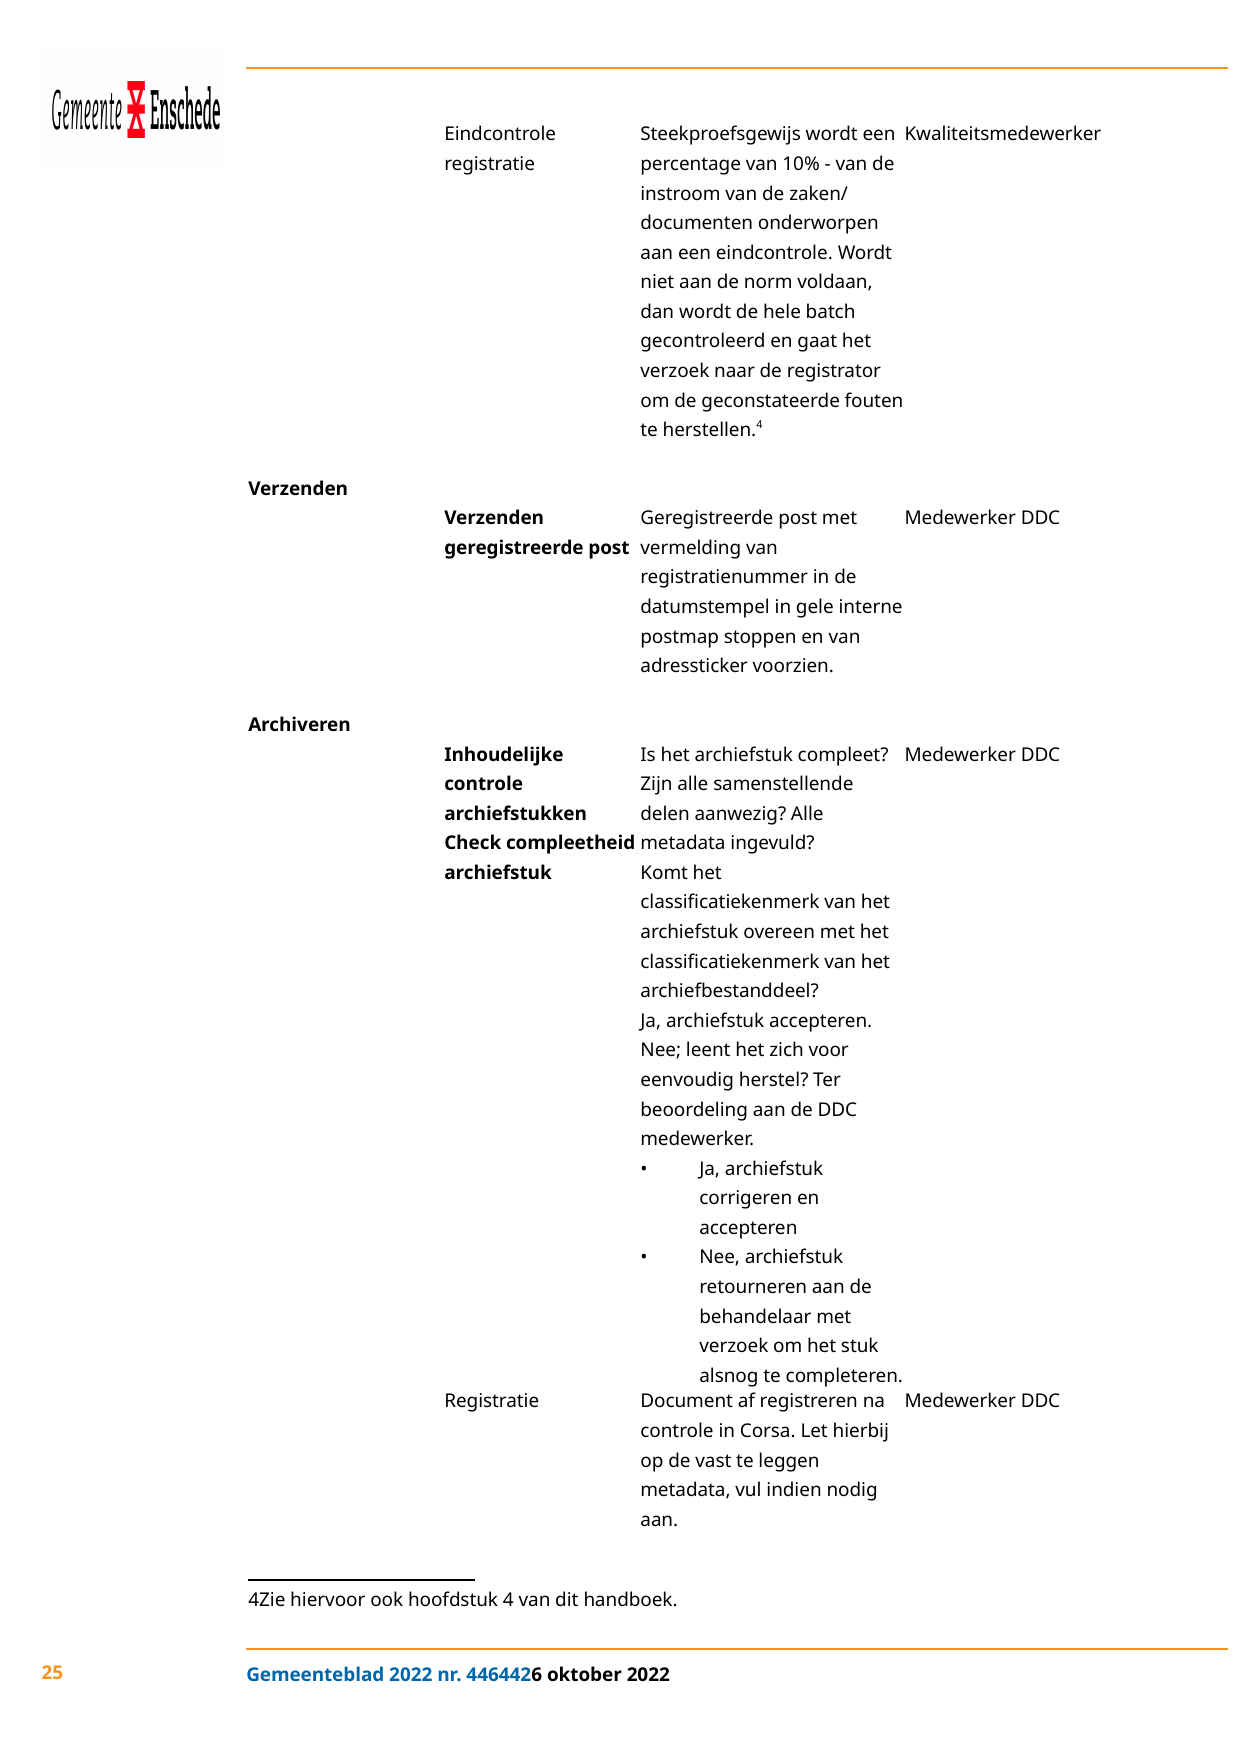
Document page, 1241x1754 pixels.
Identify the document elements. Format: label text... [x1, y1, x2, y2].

table_cell [904, 95, 1152, 121]
table_header Inhoudelijke controle archiefstukken Check compleetheid archiefstuk [444, 741, 640, 1388]
table_header [248, 741, 444, 1388]
table_cell [248, 95, 444, 121]
table_cell Eindcontrole registratie [444, 121, 640, 442]
text Archiveren [248, 711, 1152, 737]
picture [41, 47, 231, 172]
table_cell [640, 95, 904, 121]
table_header [248, 505, 444, 678]
table_cell Medewerker DDC [904, 1388, 1152, 1532]
table_header Is het archiefstuk compleet? Zijn alle samenstellende delen aanwezig? Alle metadata ingevuld? Komt het classificatiekenmerk van het archiefstuk overeen met het classificatiekenmerk van het archiefbestanddeel? Ja, archiefstuk accepteren. Nee; leent het zich voor eenvoudig herstel? Ter beoordeling aan de DDC medewerker. Ja, archiefstuk corrigeren en accepteren Nee, archiefstuk retourneren aan de behandelaar met verzoek om het stuk alsnog te completeren. [640, 741, 904, 1388]
table_cell [248, 121, 444, 442]
table_cell [248, 1388, 444, 1532]
table_cell Kwaliteitsmedewerker [904, 121, 1152, 442]
table_cell [444, 95, 640, 121]
table_cell Document af registreren na controle in Corsa. Let hierbij op de vast te leggen metadata, vul indien nodig aan. [640, 1388, 904, 1532]
table_cell Steekproefsgewijs wordt een percentage van 10% - van de instroom van de zaken/ documenten onderworpen aan een eindcontrole. Wordt niet aan de norm voldaan, dan wordt de hele batch gecontroleerd en gaat het verzoek naar de registrator om de geconstateerde fouten te herstellen. [640, 121, 904, 442]
text Verzenden [248, 475, 1152, 501]
table_header Medewerker DDC [904, 505, 1152, 678]
table_cell Registratie [444, 1388, 640, 1532]
table_header Medewerker DDC [904, 741, 1152, 1388]
table_header Verzenden geregistreerde post [444, 505, 640, 678]
table_header Geregistreerde post met vermelding van registratienummer in de datumstempel in gele interne postmap stoppen en van adressticker voorzien. [640, 505, 904, 678]
